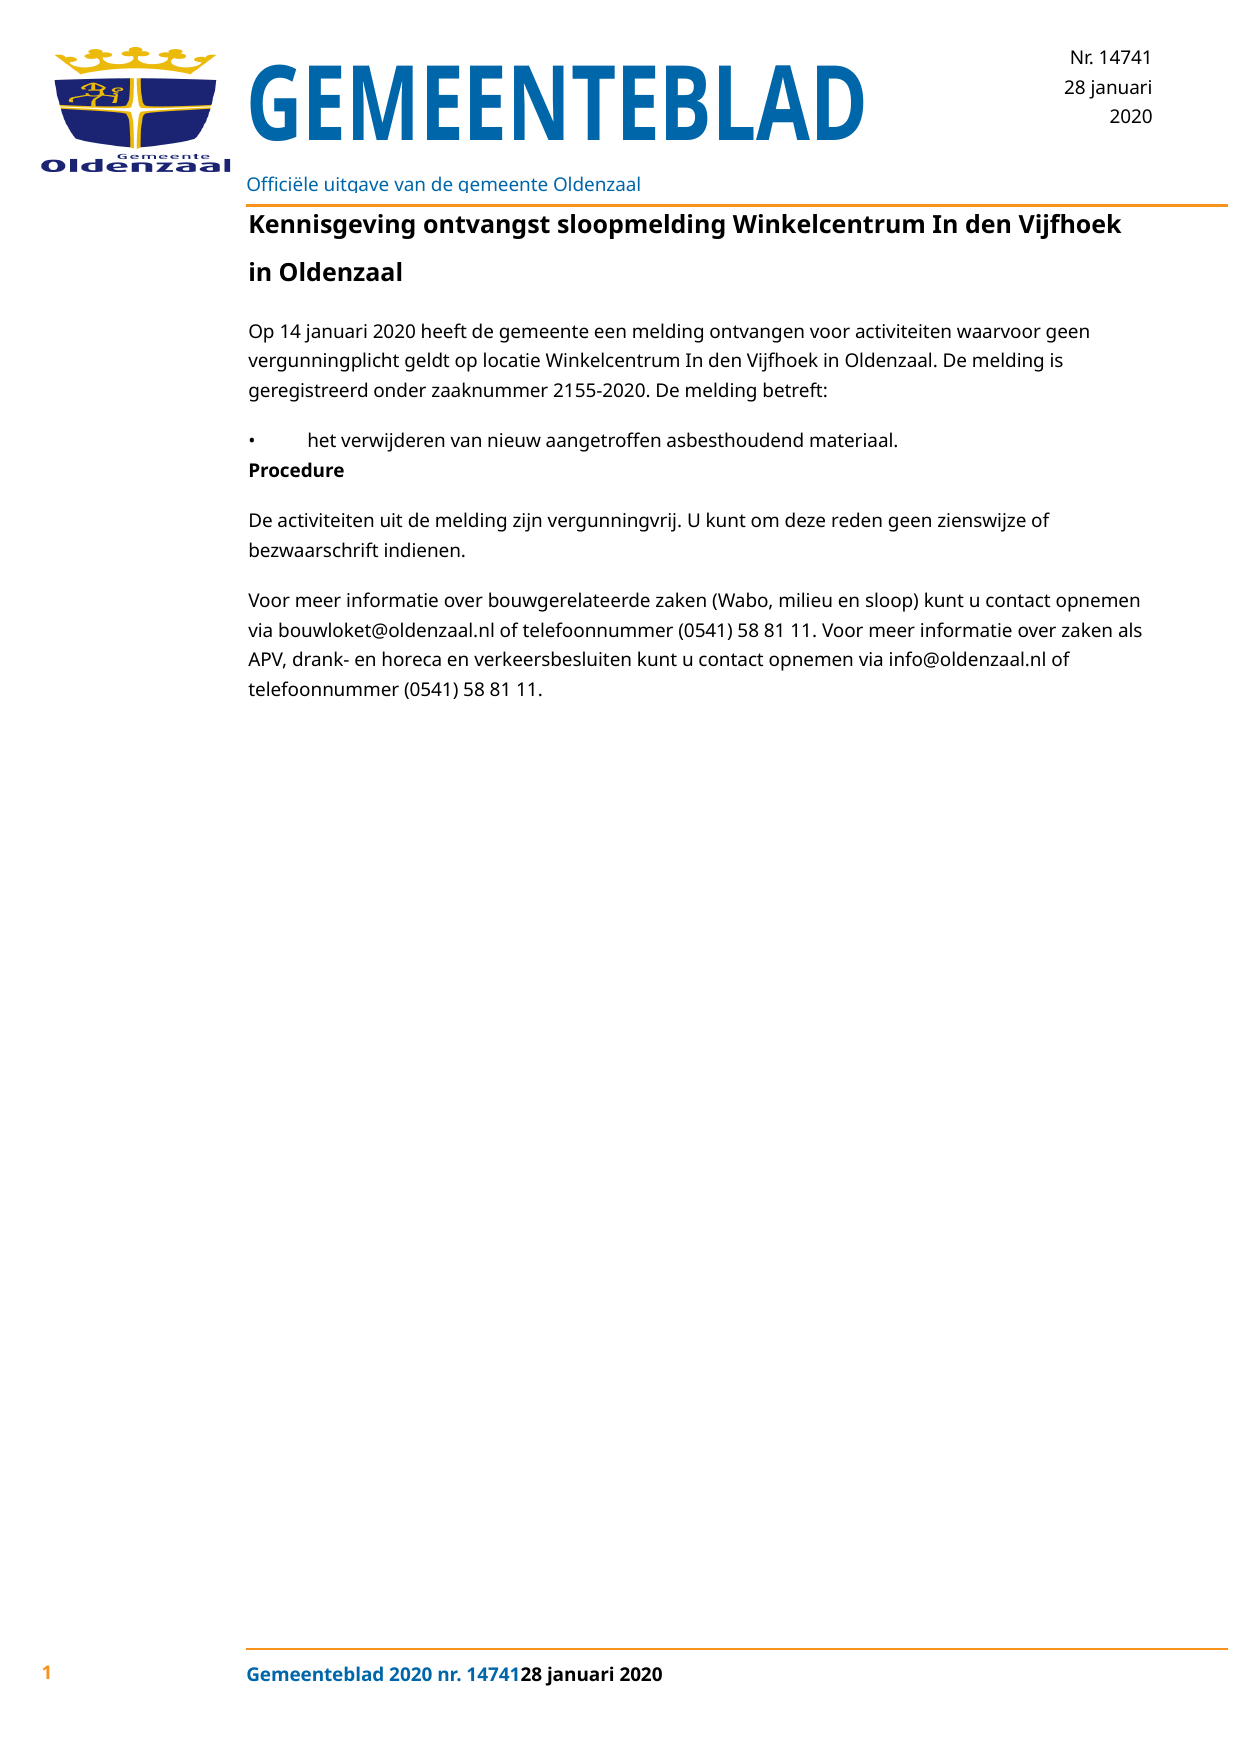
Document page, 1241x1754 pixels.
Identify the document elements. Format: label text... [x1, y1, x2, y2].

text De activiteiten uit de melding zijn vergunningvrij. U kunt om deze reden geen zienswijze of bezwaarschrift indienen. [248, 507, 1152, 563]
text Kennisgeving ontvangst sloopmelding Winkelcentrum In den Vijfhoek in Oldenzaal [248, 207, 1152, 288]
text Op 14 januari 2020 heeft de gemeente een melding ontvangen voor activiteiten waarvoor geen vergunningplicht geldt op locatie Winkelcentrum In den Vijfhoek in Oldenzaal. De melding is geregistreerd onder zaaknummer 2155-2020. De melding betreft: [248, 318, 1152, 403]
picture [41, 47, 231, 172]
text Procedure [248, 457, 1152, 483]
list het verwijderen van nieuw aangetroffen asbesthoudend materiaal. [248, 427, 1152, 453]
text Voor meer informatie over bouwgerelateerde zaken (Wabo, milieu en sloop) kunt u contact opnemen via bouwloket@oldenzaal.nl of telefoonnummer (0541) 58 81 11. Voor meer informatie over zaken als APV, drank- en horeca en verkeersbesluiten kunt u contact opnemen via info@oldenzaal.nl of telefoonnummer (0541) 58 81 11. [248, 587, 1152, 702]
